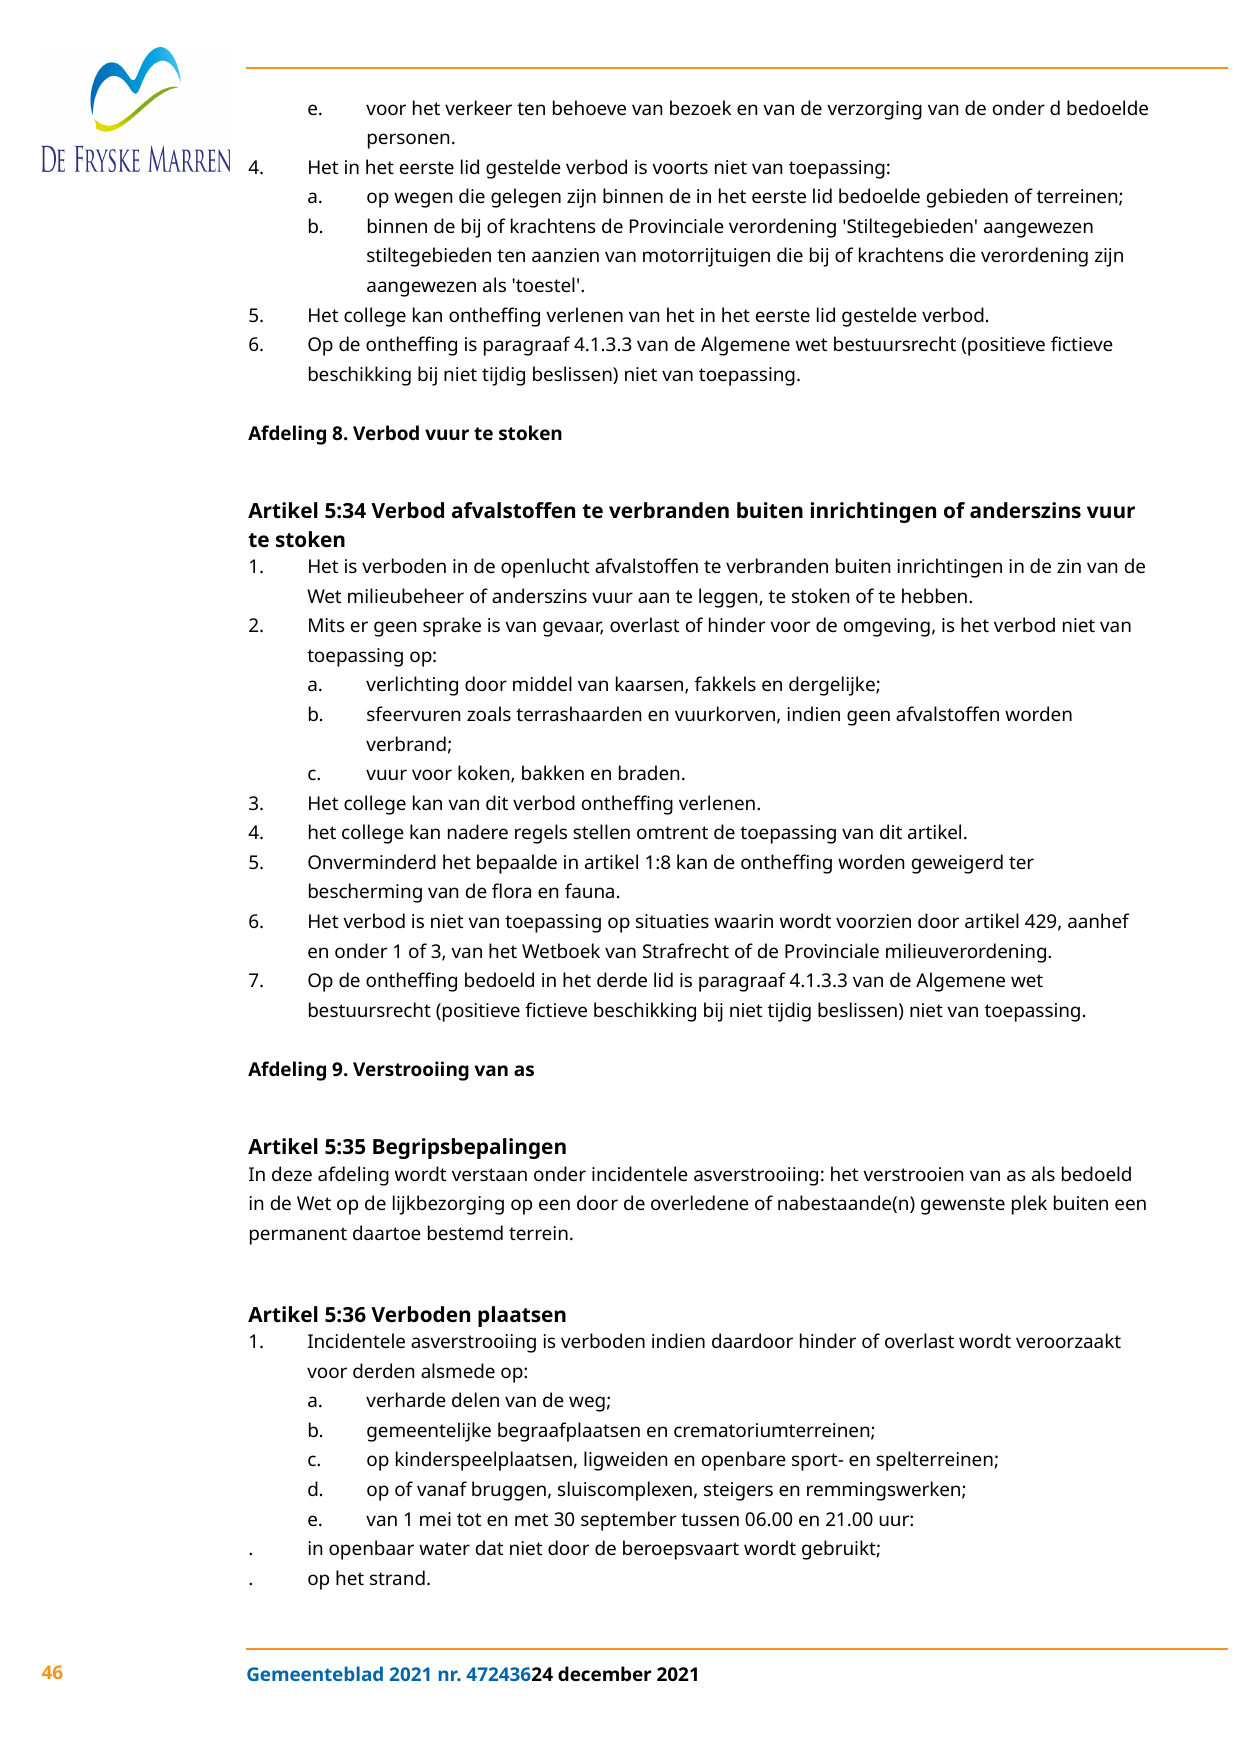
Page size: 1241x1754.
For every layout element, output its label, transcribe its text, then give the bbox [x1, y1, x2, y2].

list gemeentelijke begraafplaatsen en crematoriumterreinen; [307, 1417, 1152, 1443]
list op het strand. [248, 1565, 1152, 1591]
text Afdeling 9. Verstrooiing van as [248, 1056, 1152, 1082]
list op kinderspeelplaatsen, ligweiden en openbare sport- en spelterreinen; [307, 1447, 1152, 1472]
list Incidentele asverstrooiing is verboden indien daardoor hinder of overlast wordt veroorzaakt voor derden alsmede op: [248, 1328, 1152, 1384]
list verharde delen van de weg; [307, 1387, 1152, 1413]
list verlichting door middel van kaarsen, fakkels en dergelijke; [307, 672, 1152, 697]
list in openbaar water dat niet door de beroepsvaart wordt gebruikt; [248, 1535, 1152, 1561]
text Artikel 5:34 Verbod afvalstoffen te verbranden buiten inrichtingen of anderszins vuur te stoken [248, 496, 1152, 553]
list Op de ontheffing bedoeld in het derde lid is paragraaf 4.1.3.3 van de Algemene wet bestuursrecht (positieve fictieve beschikking bij niet tijdig beslissen) niet van toepassing. [248, 967, 1152, 1023]
list Onverminderd het bepaalde in artikel 1:8 kan de ontheffing worden geweigerd ter bescherming van de flora en fauna. [248, 849, 1152, 904]
text Afdeling 8. Verbod vuur te stoken [248, 420, 1152, 446]
list Het in het eerste lid gestelde verbod is voorts niet van toepassing: [248, 154, 1152, 180]
picture [41, 47, 231, 172]
list Het college kan ontheffing verlenen van het in het eerste lid gestelde verbod. [248, 302, 1152, 328]
text Artikel 5:36 Verboden plaatsen [248, 1300, 1152, 1328]
list Het verbod is niet van toepassing op situaties waarin wordt voorzien door artikel 429, aanhef en onder 1 of 3, van het Wetboek van Strafrecht of de Provinciale milieuverordening. [248, 908, 1152, 963]
text Artikel 5:35 Begripsbepalingen [248, 1132, 1152, 1161]
list sfeervuren zoals terrashaarden en vuurkorven, indien geen afvalstoffen worden verbrand; [307, 701, 1152, 756]
list Op de ontheffing is paragraaf 4.1.3.3 van de Algemene wet bestuursrecht (positieve fictieve beschikking bij niet tijdig beslissen) niet van toepassing. [248, 331, 1152, 387]
list op of vanaf bruggen, sluiscomplexen, steigers en remmingswerken; [307, 1476, 1152, 1502]
list van 1 mei tot en met 30 september tussen 06.00 en 21.00 uur: [307, 1506, 1152, 1532]
list Mits er geen sprake is van gevaar, overlast of hinder voor de omgeving, is het verbod niet van toepassing op: [248, 612, 1152, 668]
list het college kan nadere regels stellen omtrent de toepassing van dit artikel. [248, 819, 1152, 845]
list vuur voor koken, bakken en braden. [307, 760, 1152, 786]
list op wegen die gelegen zijn binnen de in het eerste lid bedoelde gebieden of terreinen; [307, 183, 1152, 209]
list Het is verboden in de openlucht afvalstoffen te verbranden buiten inrichtingen in de zin van de Wet milieubeheer of anderszins vuur aan te leggen, te stoken of te hebben. [248, 553, 1152, 608]
list Het college kan van dit verbod ontheffing verlenen. [248, 790, 1152, 816]
list binnen de bij of krachtens de Provinciale verordening 'Stiltegebieden' aangewezen stiltegebieden ten aanzien van motorrijtuigen die bij of krachtens die verordening zijn aangewezen als 'toestel'. [307, 213, 1152, 298]
text In deze afdeling wordt verstaan onder incidentele asverstrooiing: het verstrooien van as als bedoeld in de Wet op de lijkbezorging op een door de overledene of nabestaande(n) gewenste plek buiten een permanent daartoe bestemd terrein. [248, 1161, 1152, 1246]
list voor het verkeer ten behoeve van bezoek en van de verzorging van de onder d bedoelde personen. [307, 95, 1152, 150]
